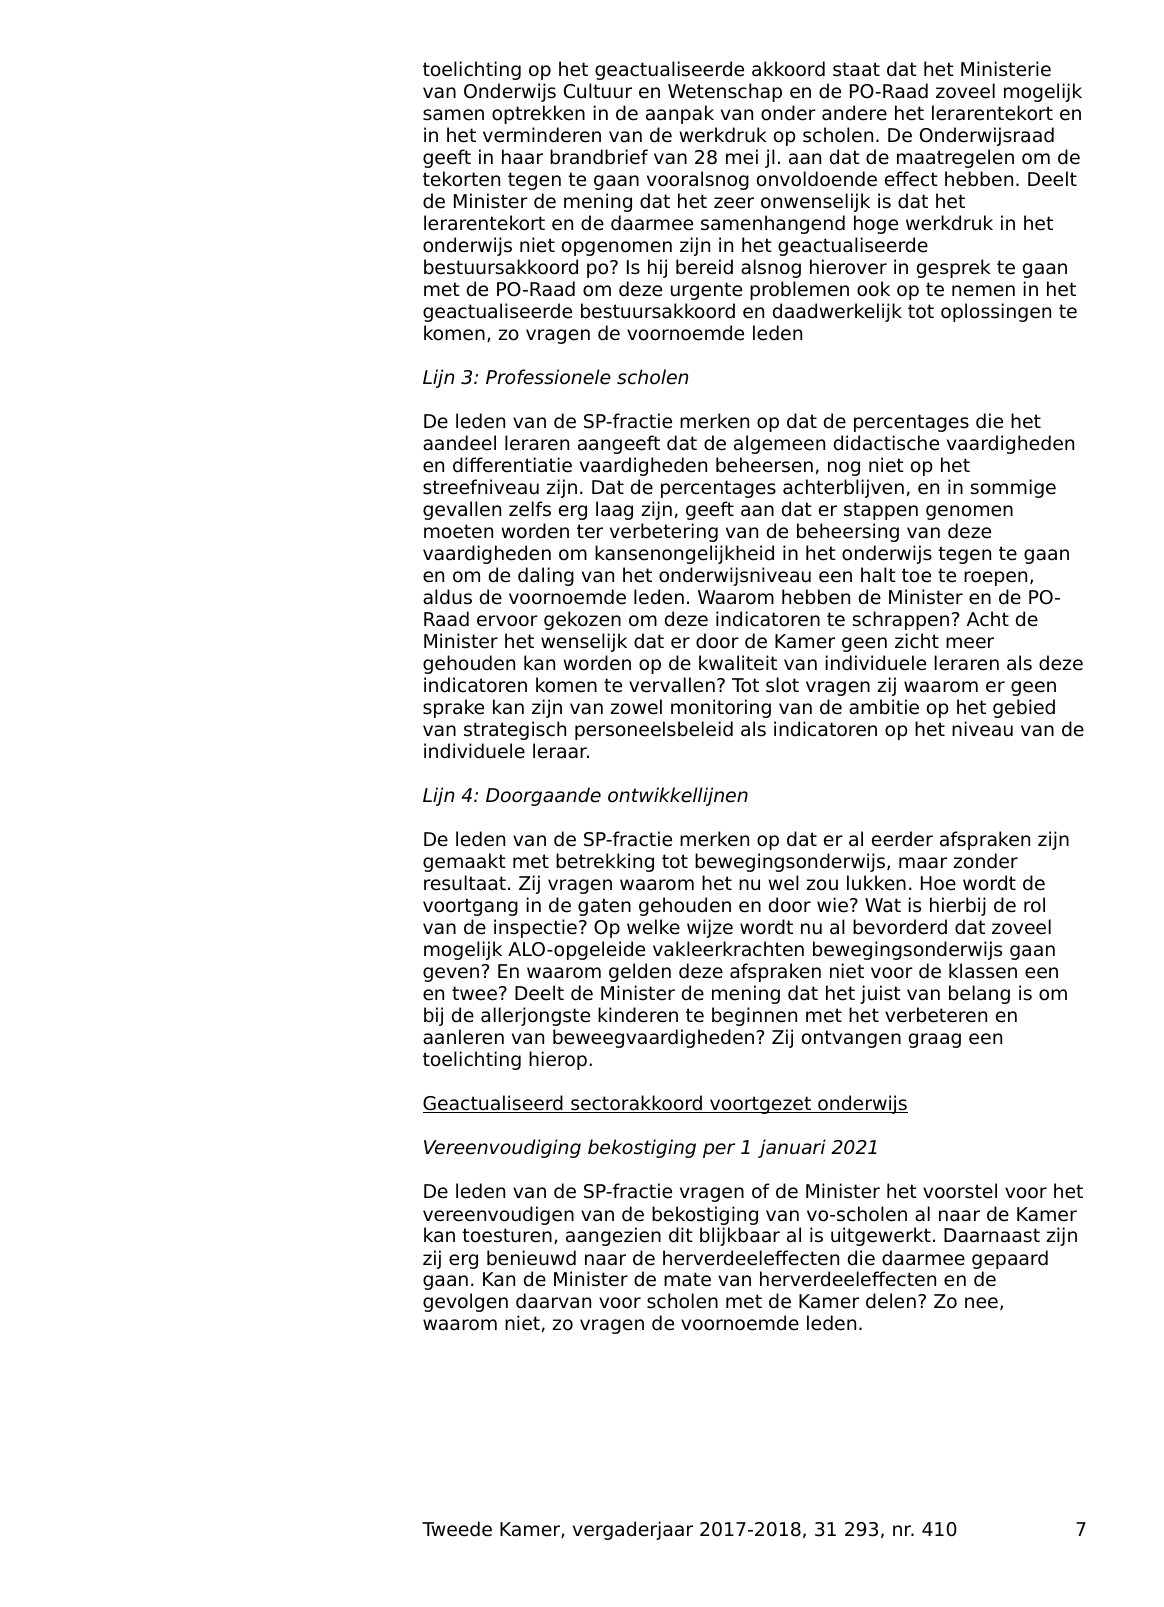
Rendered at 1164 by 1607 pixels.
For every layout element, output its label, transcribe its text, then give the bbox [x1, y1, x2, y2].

text toelichting op het geactualiseerde akkoord staat dat het Ministerie van Onderwijs Cultuur en Wetenschap en de PO-Raad zoveel mogelijk samen optrekken in de aanpak van onder andere het lerarentekort en in het verminderen van de werkdruk op scholen. De Onderwijsraad geeft in haar brandbrief van 28 mei jl. aan dat de maatregelen om de tekorten tegen te gaan vooralsnog onvoldoende effect hebben. Deelt de Minister de mening dat het zeer onwenselijk is dat het lerarentekort en de daarmee samenhangend hoge werkdruk in het onderwijs niet opgenomen zijn in het geactualiseerde bestuursakkoord po? Is hij bereid alsnog hierover in gesprek te gaan met de PO-Raad om deze urgente problemen ook op te nemen in het geactualiseerde bestuursakkoord en daadwerkelijk tot oplossingen te komen, zo vragen de voornoemde leden [422, 59, 1087, 345]
text De leden van de SP-fractie vragen of de Minister het voorstel voor het vereenvoudigen van de bekostiging van vo-scholen al naar de Kamer kan toesturen, aangezien dit blijkbaar al is uitgewerkt. Daarnaast zijn zij erg benieuwd naar de herverdeeleffecten die daarmee gepaard gaan. Kan de Minister de mate van herverdeeleffecten en de gevolgen daarvan voor scholen met de Kamer delen? Zo nee, waarom niet, zo vragen de voornoemde leden. [422, 1181, 1087, 1335]
subtitle Lijn 4: Doorgaande ontwikkellijnen [422, 785, 1087, 807]
text De leden van de SP-fractie merken op dat er al eerder afspraken zijn gemaakt met betrekking tot bewegingsonderwijs, maar zonder resultaat. Zij vragen waarom het nu wel zou lukken. Hoe wordt de voortgang in de gaten gehouden en door wie? Wat is hierbij de rol van de inspectie? Op welke wijze wordt nu al bevorderd dat zoveel mogelijk ALO-opgeleide vakleerkrachten bewegingsonderwijs gaan geven? En waarom gelden deze afspraken niet voor de klassen een en twee? Deelt de Minister de mening dat het juist van belang is om bij de allerjongste kinderen te beginnen met het verbeteren en aanleren van beweegvaardigheden? Zij ontvangen graag een toelichting hierop. [422, 829, 1087, 1071]
text De leden van de SP-fractie merken op dat de percentages die het aandeel leraren aangeeft dat de algemeen didactische vaardigheden en differentiatie vaardigheden beheersen, nog niet op het streefniveau zijn. Dat de percentages achterblijven, en in sommige gevallen zelfs erg laag zijn, geeft aan dat er stappen genomen moeten worden ter verbetering van de beheersing van deze vaardigheden om kansenongelijkheid in het onderwijs tegen te gaan en om de daling van het onderwijsniveau een halt toe te roepen, aldus de voornoemde leden. Waarom hebben de Minister en de PO-Raad ervoor gekozen om deze indicatoren te schrappen? Acht de Minister het wenselijk dat er door de Kamer geen zicht meer gehouden kan worden op de kwaliteit van individuele leraren als deze indicatoren komen te vervallen? Tot slot vragen zij waarom er geen sprake kan zijn van zowel monitoring van de ambitie op het gebied van strategisch personeelsbeleid als indicatoren op het niveau van de individuele leraar. [422, 411, 1087, 763]
subtitle Geactualiseerd sectorakkoord voortgezet onderwijs [422, 1093, 1087, 1115]
subtitle Vereenvoudiging bekostiging per 1 januari 2021 [422, 1137, 1087, 1159]
subtitle Lijn 3: Professionele scholen [422, 367, 1087, 389]
